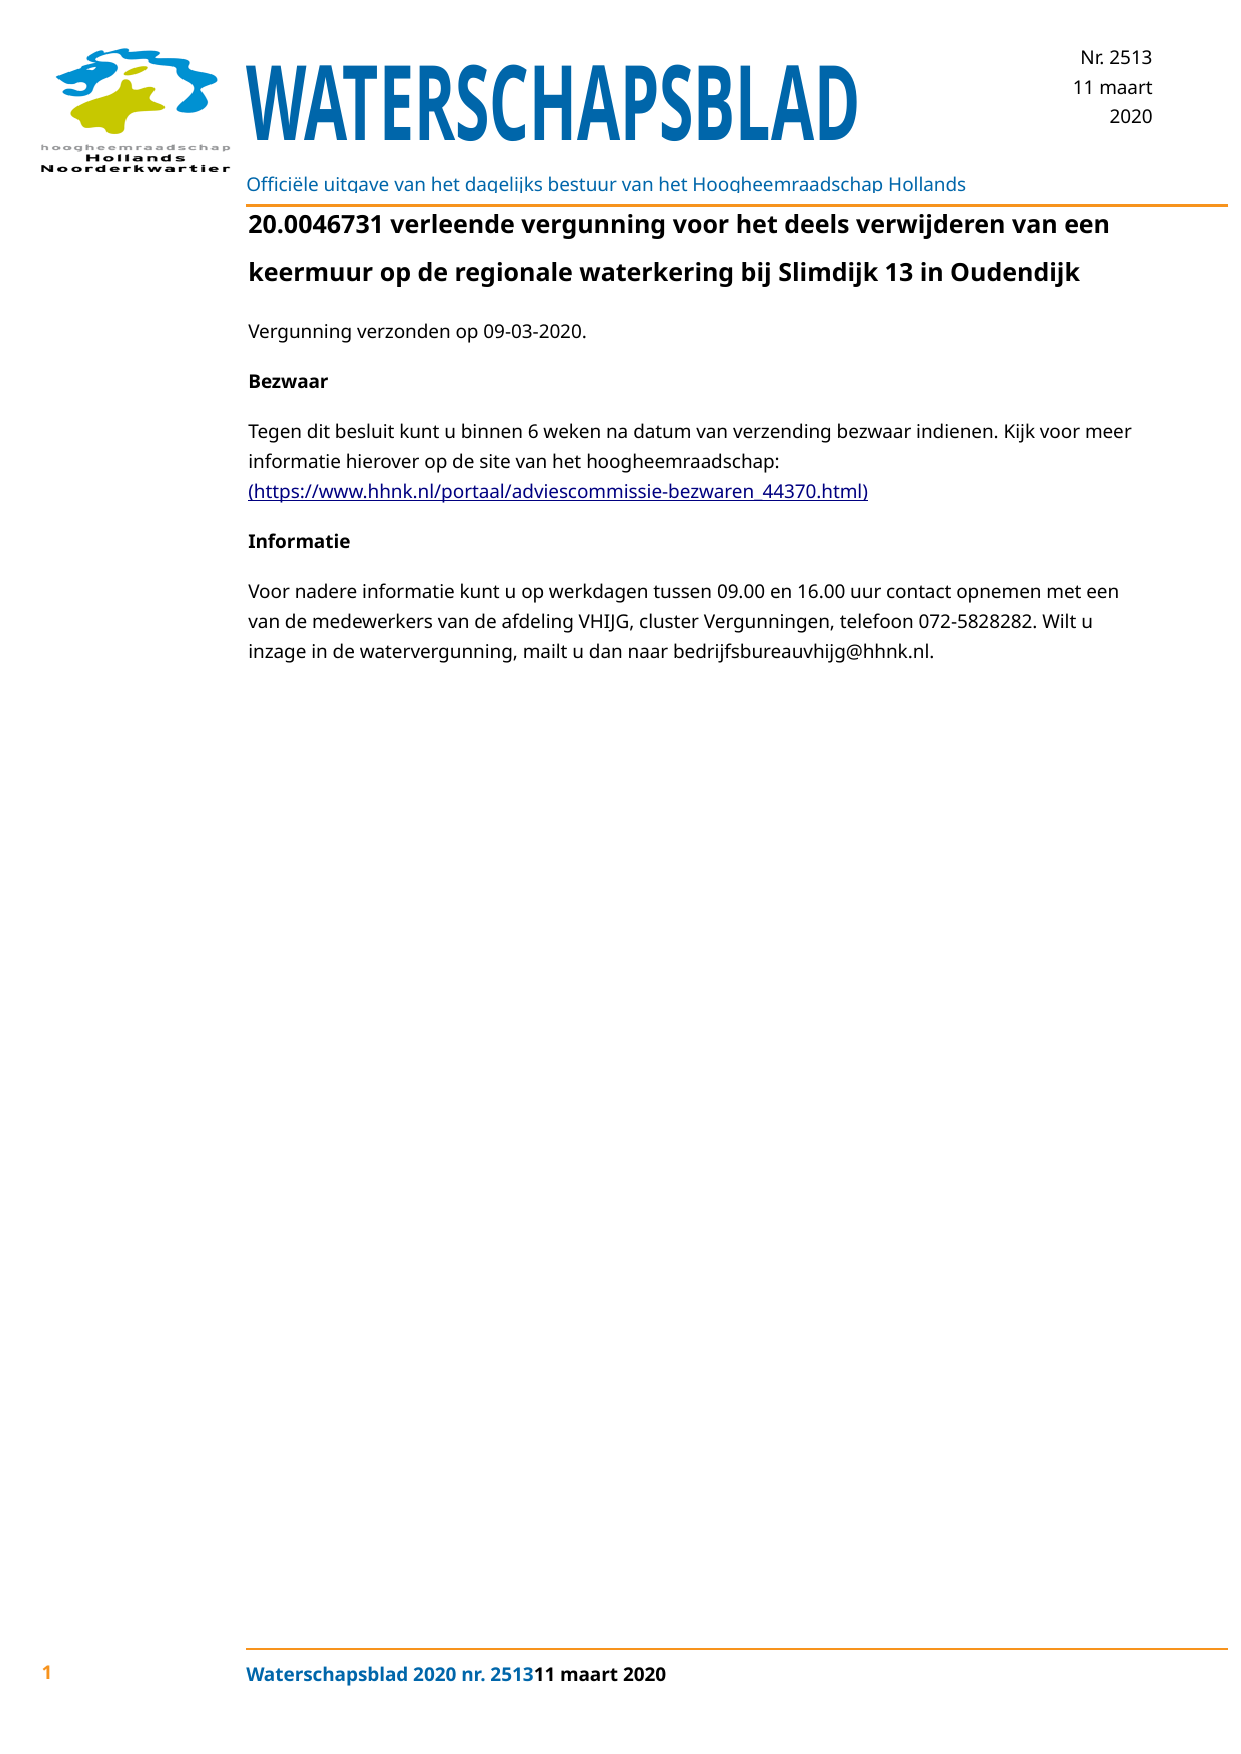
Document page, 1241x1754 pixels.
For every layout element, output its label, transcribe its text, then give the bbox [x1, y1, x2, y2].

picture [41, 47, 231, 172]
text Voor nadere informatie kunt u op werkdagen tussen 09.00 en 16.00 uur contact opnemen met een van de medewerkers van de afdeling VHIJG, cluster Vergunningen, telefoon 072-5828282. Wilt u inzage in de watervergunning, mailt u dan naar bedrijfsbureauvhijg@hhnk.nl. [248, 579, 1152, 664]
text Bezwaar [248, 368, 1152, 394]
text Vergunning verzonden op 09-03-2020. [248, 318, 1152, 344]
text 20.0046731 verleende vergunning voor het deels verwijderen van een keermuur op de regionale waterkering bij Slimdijk 13 in Oudendijk [248, 207, 1152, 288]
text Tegen dit besluit kunt u binnen 6 weken na datum van verzending bezwaar indienen. Kijk voor meer informatie hierover op de site van het hoogheemraadschap: (https://www.hhnk.nl/portaal/adviescommissie-bezwaren_44370.html) [248, 419, 1152, 504]
text Informatie [248, 528, 1152, 554]
